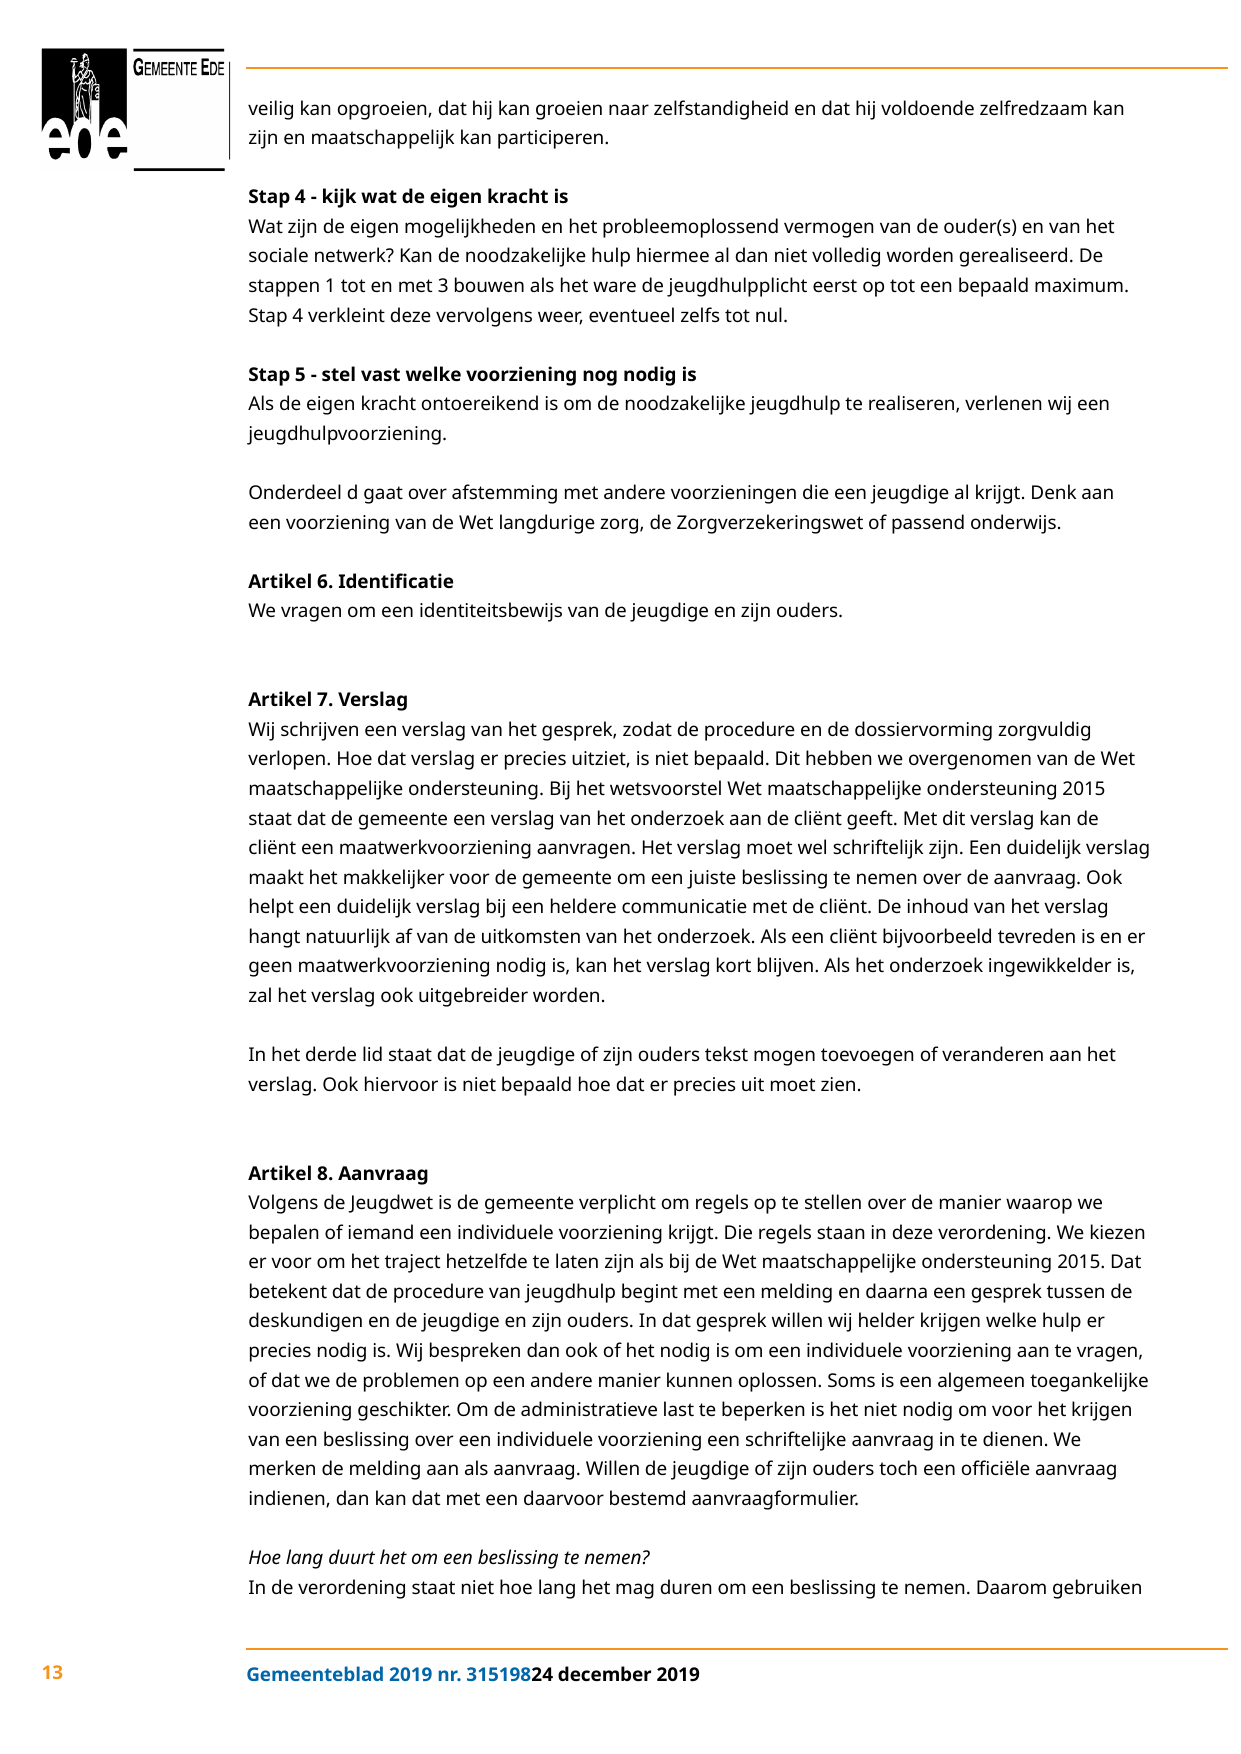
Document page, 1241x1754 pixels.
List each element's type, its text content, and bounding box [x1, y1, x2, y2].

text Artikel 7. Verslag [248, 686, 1152, 712]
text Artikel 8. Aanvraag [248, 1160, 1152, 1186]
text In de verordening staat niet hoe lang het mag duren om een beslissing te nemen. Daarom gebruiken [248, 1574, 1152, 1600]
text Volgens de Jeugdwet is de gemeente verplicht om regels op te stellen over de manier waarop we bepalen of iemand een individuele voorziening krijgt. Die regels staan in deze verordening. We kiezen er voor om het traject hetzelfde te laten zijn als bij de Wet maatschappelijke ondersteuning 2015. Dat betekent dat de procedure van jeugdhulp begint met een melding en daarna een gesprek tussen de deskundigen en de jeugdige en zijn ouders. In dat gesprek willen wij helder krijgen welke hulp er precies nodig is. Wij bespreken dan ook of het nodig is om een individuele voorziening aan te vragen, of dat we de problemen op een andere manier kunnen oplossen. Soms is een algemeen toegankelijke voorziening geschikter. Om de administratieve last te beperken is het niet nodig om voor het krijgen van een beslissing over een individuele voorziening een schriftelijke aanvraag in te dienen. We merken de melding aan als aanvraag. Willen de jeugdige of zijn ouders toch een officiële aanvraag indienen, dan kan dat met een daarvoor bestemd aanvraagformulier. [248, 1189, 1152, 1511]
text Als de eigen kracht ontoereikend is om de noodzakelijke jeugdhulp te realiseren, verlenen wij een jeugdhulpvoorziening. [248, 391, 1152, 446]
text Wij schrijven een verslag van het gesprek, zodat de procedure en de dossiervorming zorgvuldig verlopen. Hoe dat verslag er precies uitziet, is niet bepaald. Dit hebben we overgenomen van de Wet maatschappelijke ondersteuning. Bij het wetsvoorstel Wet maatschappelijke ondersteuning 2015 staat dat de gemeente een verslag van het onderzoek aan de cliënt geeft. Met dit verslag kan de cliënt een maatwerkvoorziening aanvragen. Het verslag moet wel schriftelijk zijn. Een duidelijk verslag maakt het makkelijker voor de gemeente om een juiste beslissing te nemen over de aanvraag. Ook helpt een duidelijk verslag bij een heldere communicatie met de cliënt. De inhoud van het verslag hangt natuurlijk af van de uitkomsten van het onderzoek. Als een cliënt bijvoorbeeld tevreden is en er geen maatwerkvoorziening nodig is, kan het verslag kort blijven. Als het onderzoek ingewikkelder is, zal het verslag ook uitgebreider worden. [248, 716, 1152, 1008]
text Stap 5 - stel vast welke voorziening nog nodig is [248, 361, 1152, 387]
text Wat zijn de eigen mogelijkheden en het probleemoplossend vermogen van de ouder(s) en van het sociale netwerk? Kan de noodzakelijke hulp hiermee al dan niet volledig worden gerealiseerd. De stappen 1 tot en met 3 bouwen als het ware de jeugdhulpplicht eerst op tot een bepaald maximum. Stap 4 verkleint deze vervolgens weer, eventueel zelfs tot nul. [248, 213, 1152, 328]
text Stap 4 - kijk wat de eigen kracht is [248, 183, 1152, 209]
picture [41, 47, 231, 172]
text veilig kan opgroeien, dat hij kan groeien naar zelfstandigheid en dat hij voldoende zelfredzaam kan zijn en maatschappelijk kan participeren. [248, 95, 1152, 150]
text Onderdeel d gaat over afstemming met andere voorzieningen die een jeugdige al krijgt. Denk aan een voorziening van de Wet langdurige zorg, de Zorgverzekeringswet of passend onderwijs. [248, 479, 1152, 535]
text Hoe lang duurt het om een beslissing te nemen? [248, 1544, 1152, 1570]
text We vragen om een identiteitsbewijs van de jeugdige en zijn ouders. [248, 598, 1152, 623]
text In het derde lid staat dat de jeugdige of zijn ouders tekst mogen toevoegen of veranderen aan het verslag. Ook hiervoor is niet bepaald hoe dat er precies uit moet zien. [248, 1041, 1152, 1097]
text Artikel 6. Identificatie [248, 568, 1152, 594]
